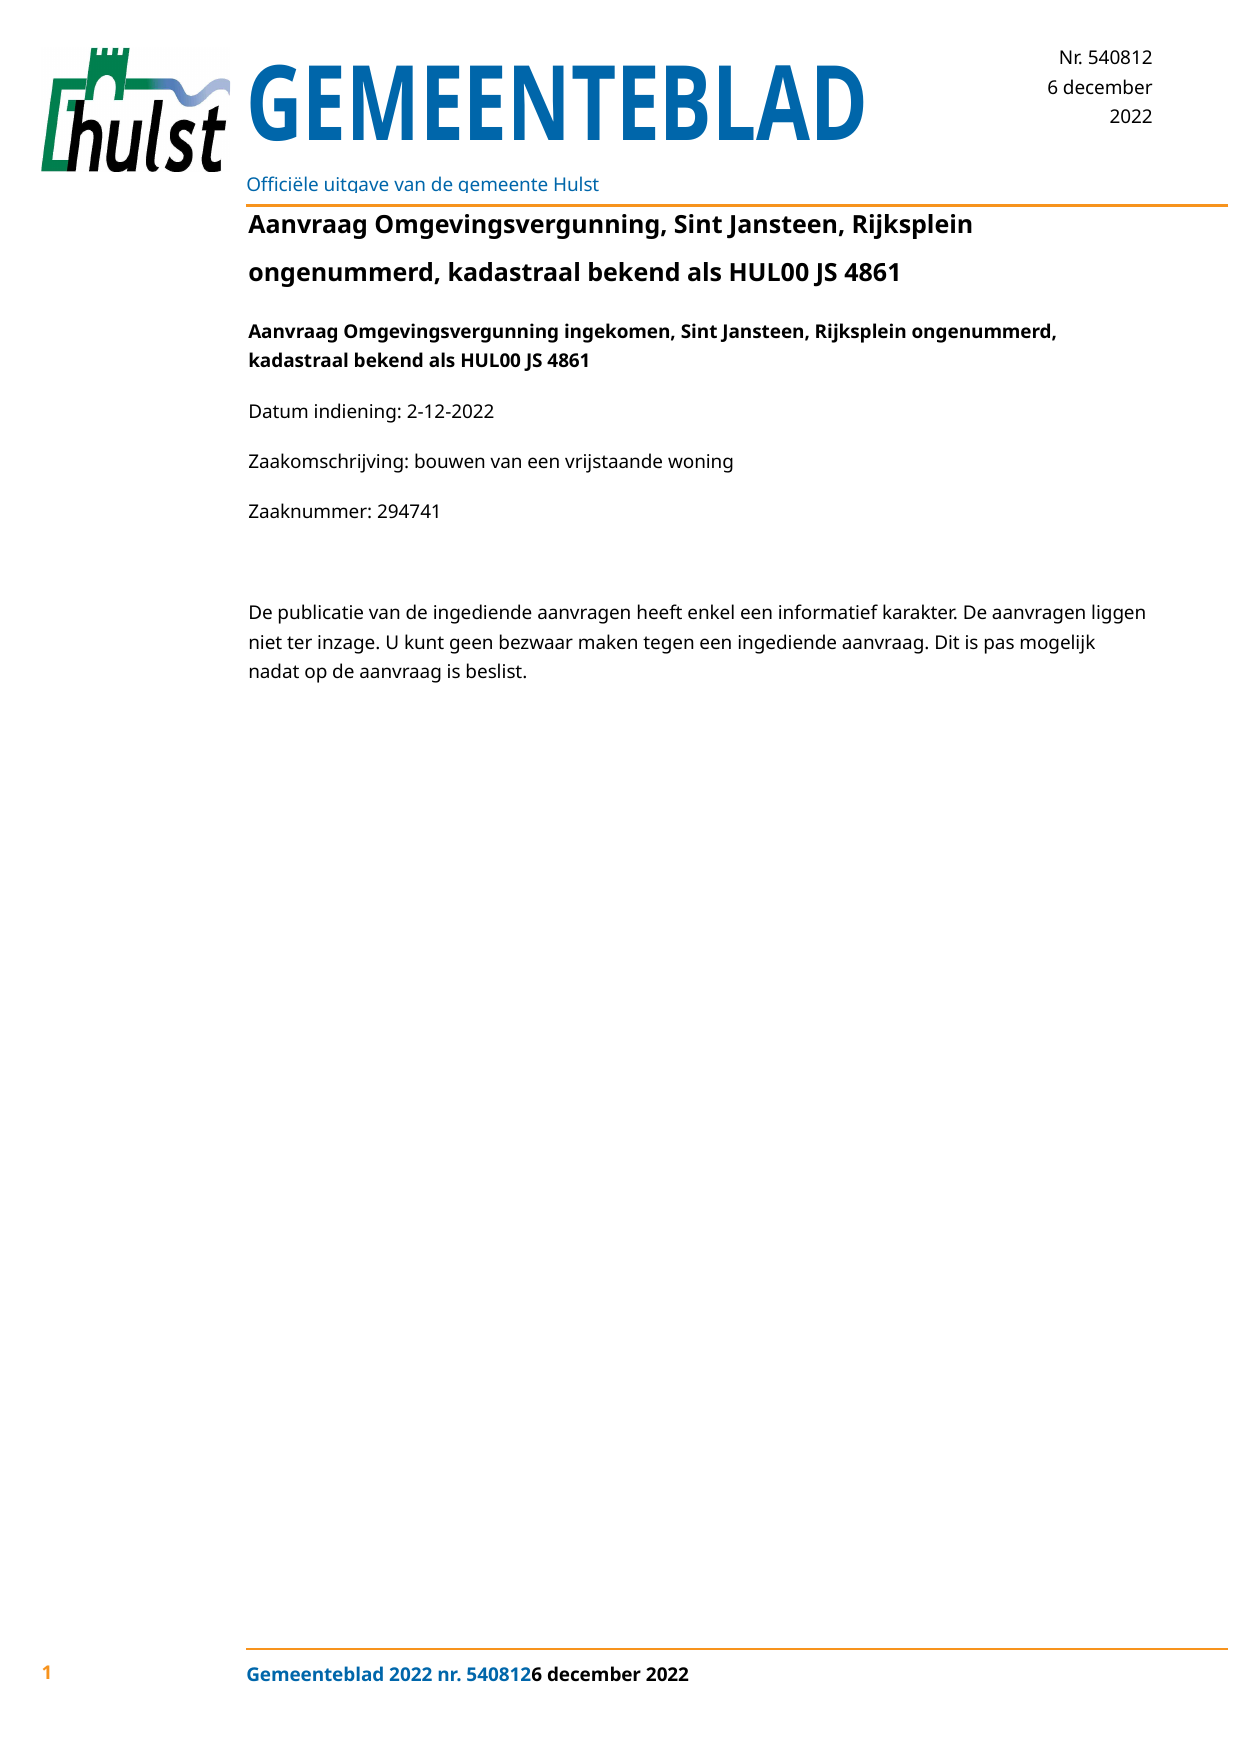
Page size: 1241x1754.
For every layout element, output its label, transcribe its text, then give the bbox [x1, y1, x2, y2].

text Datum indiening: 2-12-2022 [248, 398, 1152, 424]
text Zaakomschrijving: bouwen van een vrijstaande woning [248, 448, 1152, 474]
text Zaaknummer: 294741 [248, 499, 1152, 524]
picture [41, 47, 231, 172]
text Aanvraag Omgevingsvergunning ingekomen, Sint Jansteen, Rijksplein ongenummerd, kadastraal bekend als HUL00 JS 4861 [248, 318, 1152, 373]
text De publicatie van de ingediende aanvragen heeft enkel een informatief karakter. De aanvragen liggen niet ter inzage. U kunt geen bezwaar maken tegen een ingediende aanvraag. Dit is pas mogelijk nadat op de aanvraag is beslist. [248, 599, 1152, 684]
text Aanvraag Omgevingsvergunning, Sint Jansteen, Rijksplein ongenummerd, kadastraal bekend als HUL00 JS 4861 [248, 207, 1152, 288]
